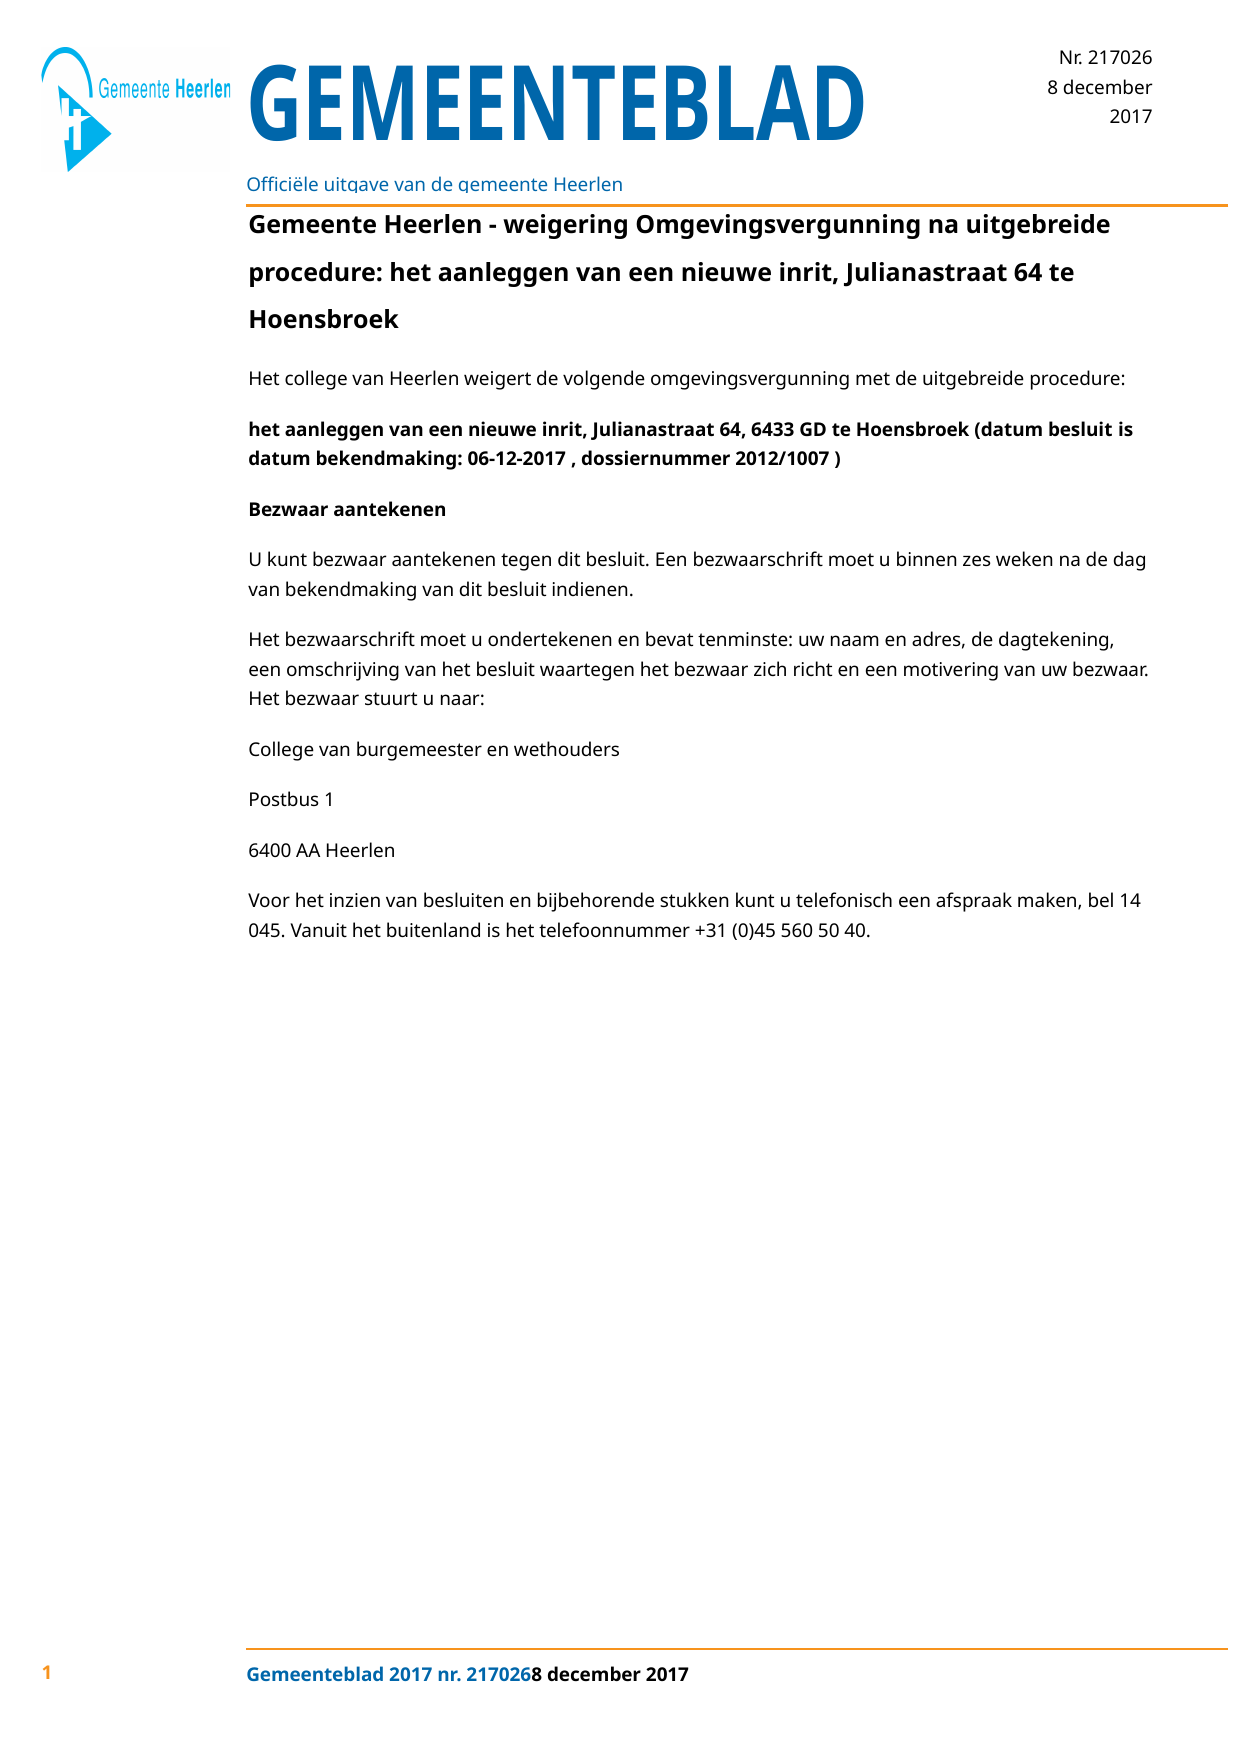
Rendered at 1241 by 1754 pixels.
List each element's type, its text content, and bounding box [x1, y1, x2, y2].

text Postbus 1 [248, 786, 1152, 812]
text Gemeente Heerlen - weigering Omgevingsvergunning na uitgebreide procedure: het aanleggen van een nieuwe inrit, Julianastraat 64 te Hoensbroek [248, 207, 1152, 336]
text U kunt bezwaar aantekenen tegen dit besluit. Een bezwaarschrift moet u binnen zes weken na de dag van bekendmaking van dit besluit indienen. [248, 546, 1152, 602]
picture [41, 47, 58, 70]
text Voor het inzien van besluiten en bijbehorende stukken kunt u telefonisch een afspraak maken, bel 14 045. Vanuit het buitenland is het telefoonnummer +31 (0)45 560 50 40. [248, 887, 1152, 942]
text Het college van Heerlen weigert de volgende omgevingsvergunning met de uitgebreide procedure: [248, 366, 1152, 391]
text 6400 AA Heerlen [248, 837, 1152, 862]
text College van burgemeester en wethouders [248, 736, 1152, 762]
text Bezwaar aantekenen [248, 496, 1152, 522]
picture [41, 47, 231, 172]
text het aanleggen van een nieuwe inrit, Julianastraat 64, 6433 GD te Hoensbroek (datum besluit is datum bekendmaking: 06-12-2017 , dossiernummer 2012/1007 ) [248, 416, 1152, 471]
text Het bezwaarschrift moet u ondertekenen en bevat tenminste: uw naam en adres, de dagtekening, een omschrijving van het besluit waartegen het bezwaar zich richt en een motivering van uw bezwaar. Het bezwaar stuurt u naar: [248, 626, 1152, 711]
